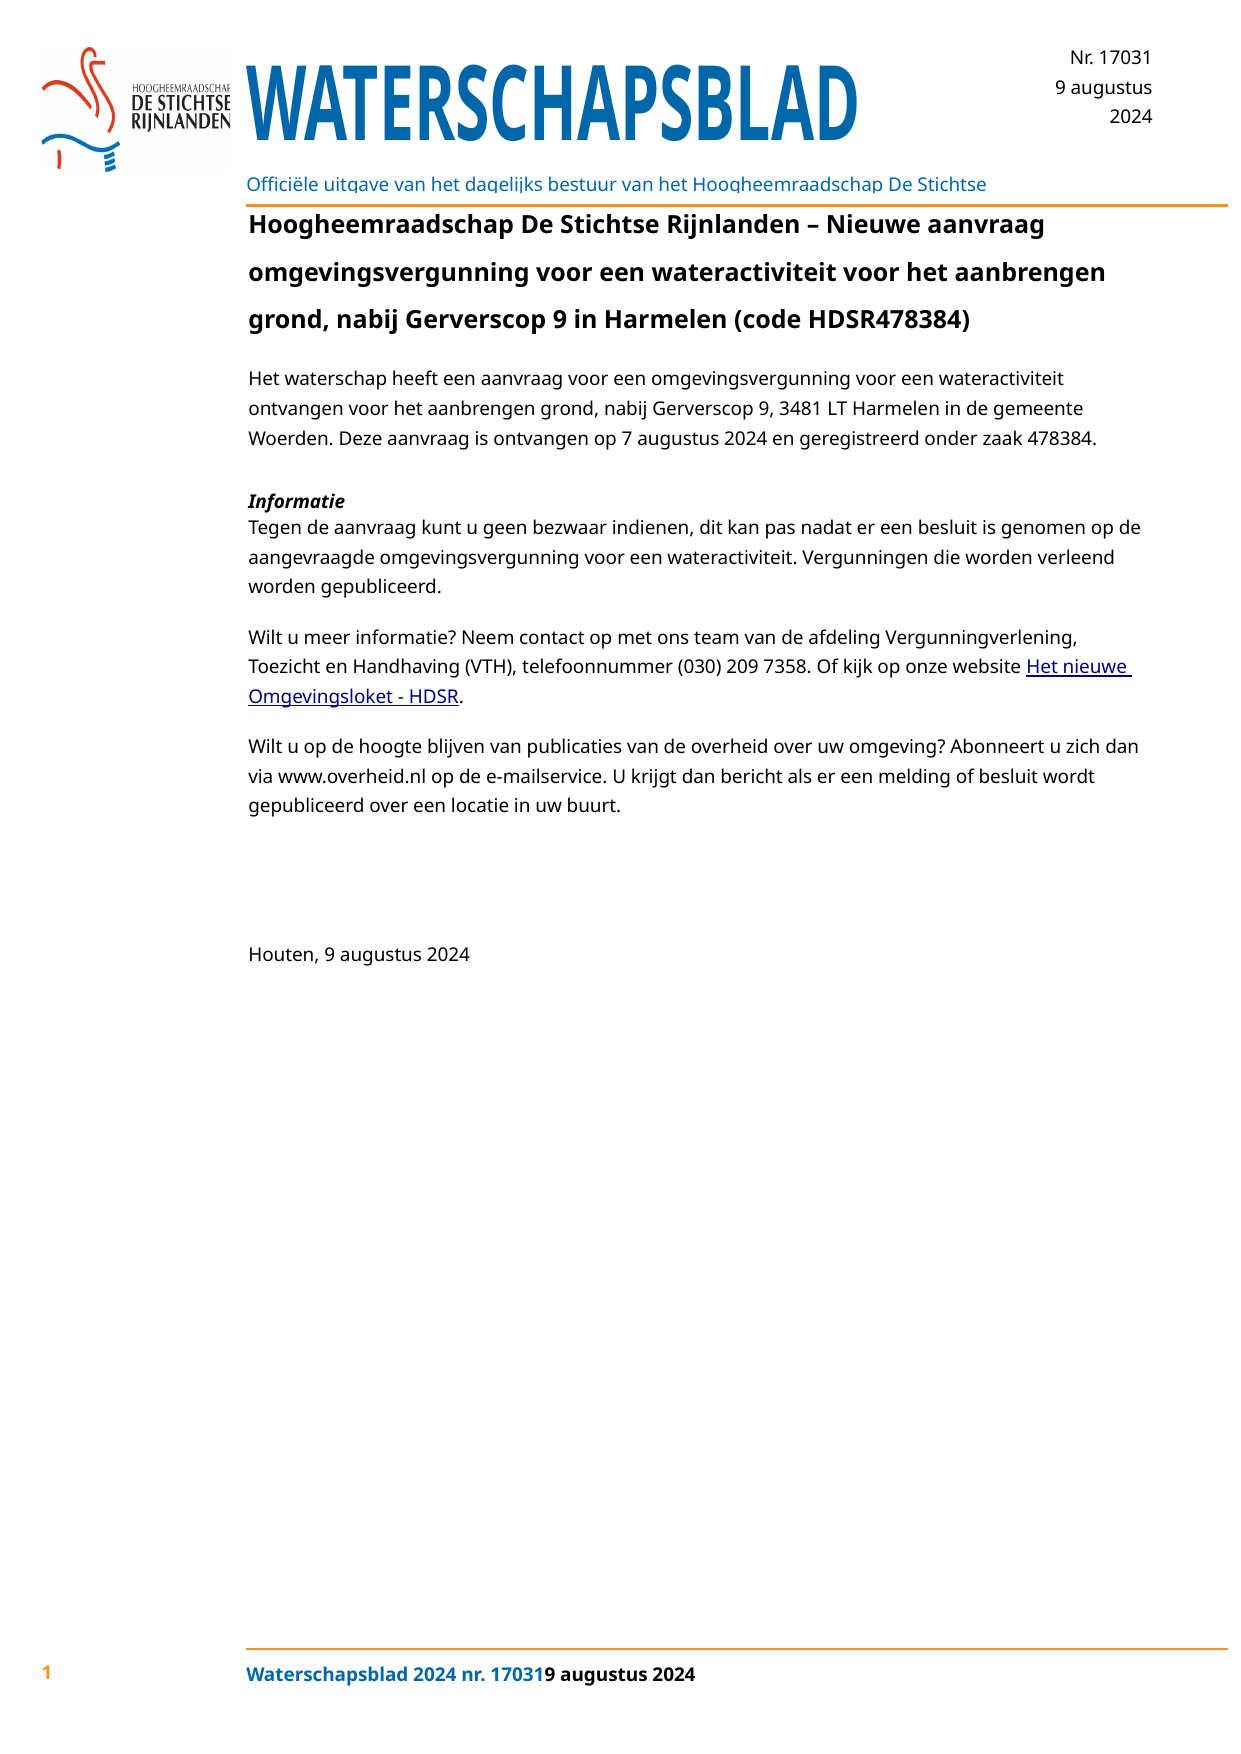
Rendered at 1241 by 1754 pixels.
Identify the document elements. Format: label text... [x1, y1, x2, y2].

picture [41, 47, 231, 172]
text Tegen de aanvraag kunt u geen bezwaar indienen, dit kan pas nadat er een besluit is genomen op de aangevraagde omgevingsvergunning voor een wateractiviteit. Vergunningen die worden verleend worden gepubliceerd. [248, 514, 1152, 599]
text Wilt u op de hoogte blijven van publicaties van de overheid over uw omgeving? Abonneert u zich dan via www.overheid.nl op de e-mailservice. U krijgt dan bericht als er een melding of besluit wordt gepubliceerd over een locatie in uw buurt. [248, 733, 1152, 818]
text Houten, 9 augustus 2024 [248, 941, 1152, 967]
text Wilt u meer informatie? Neem contact op met ons team van de afdeling Vergunningverlening, Toezicht en Handhaving (VTH), telefoonnummer (030) 209 7358. Of kijk op onze website Het nieuwe Omgevingsloket - HDSR. [248, 624, 1152, 709]
text Het waterschap heeft een aanvraag voor een omgevingsvergunning voor een wateractiviteit ontvangen voor het aanbrengen grond, nabij Gerverscop 9, 3481 LT Harmelen in de gemeente Woerden. Deze aanvraag is ontvangen op 7 augustus 2024 en geregistreerd onder zaak 478384. [248, 366, 1152, 450]
text Hoogheemraadschap De Stichtse Rijnlanden – Nieuwe aanvraag omgevingsvergunning voor een wateractiviteit voor het aanbrengen grond, nabij Gerverscop 9 in Harmelen (code HDSR478384) [248, 207, 1152, 336]
text Informatie [248, 489, 1152, 514]
